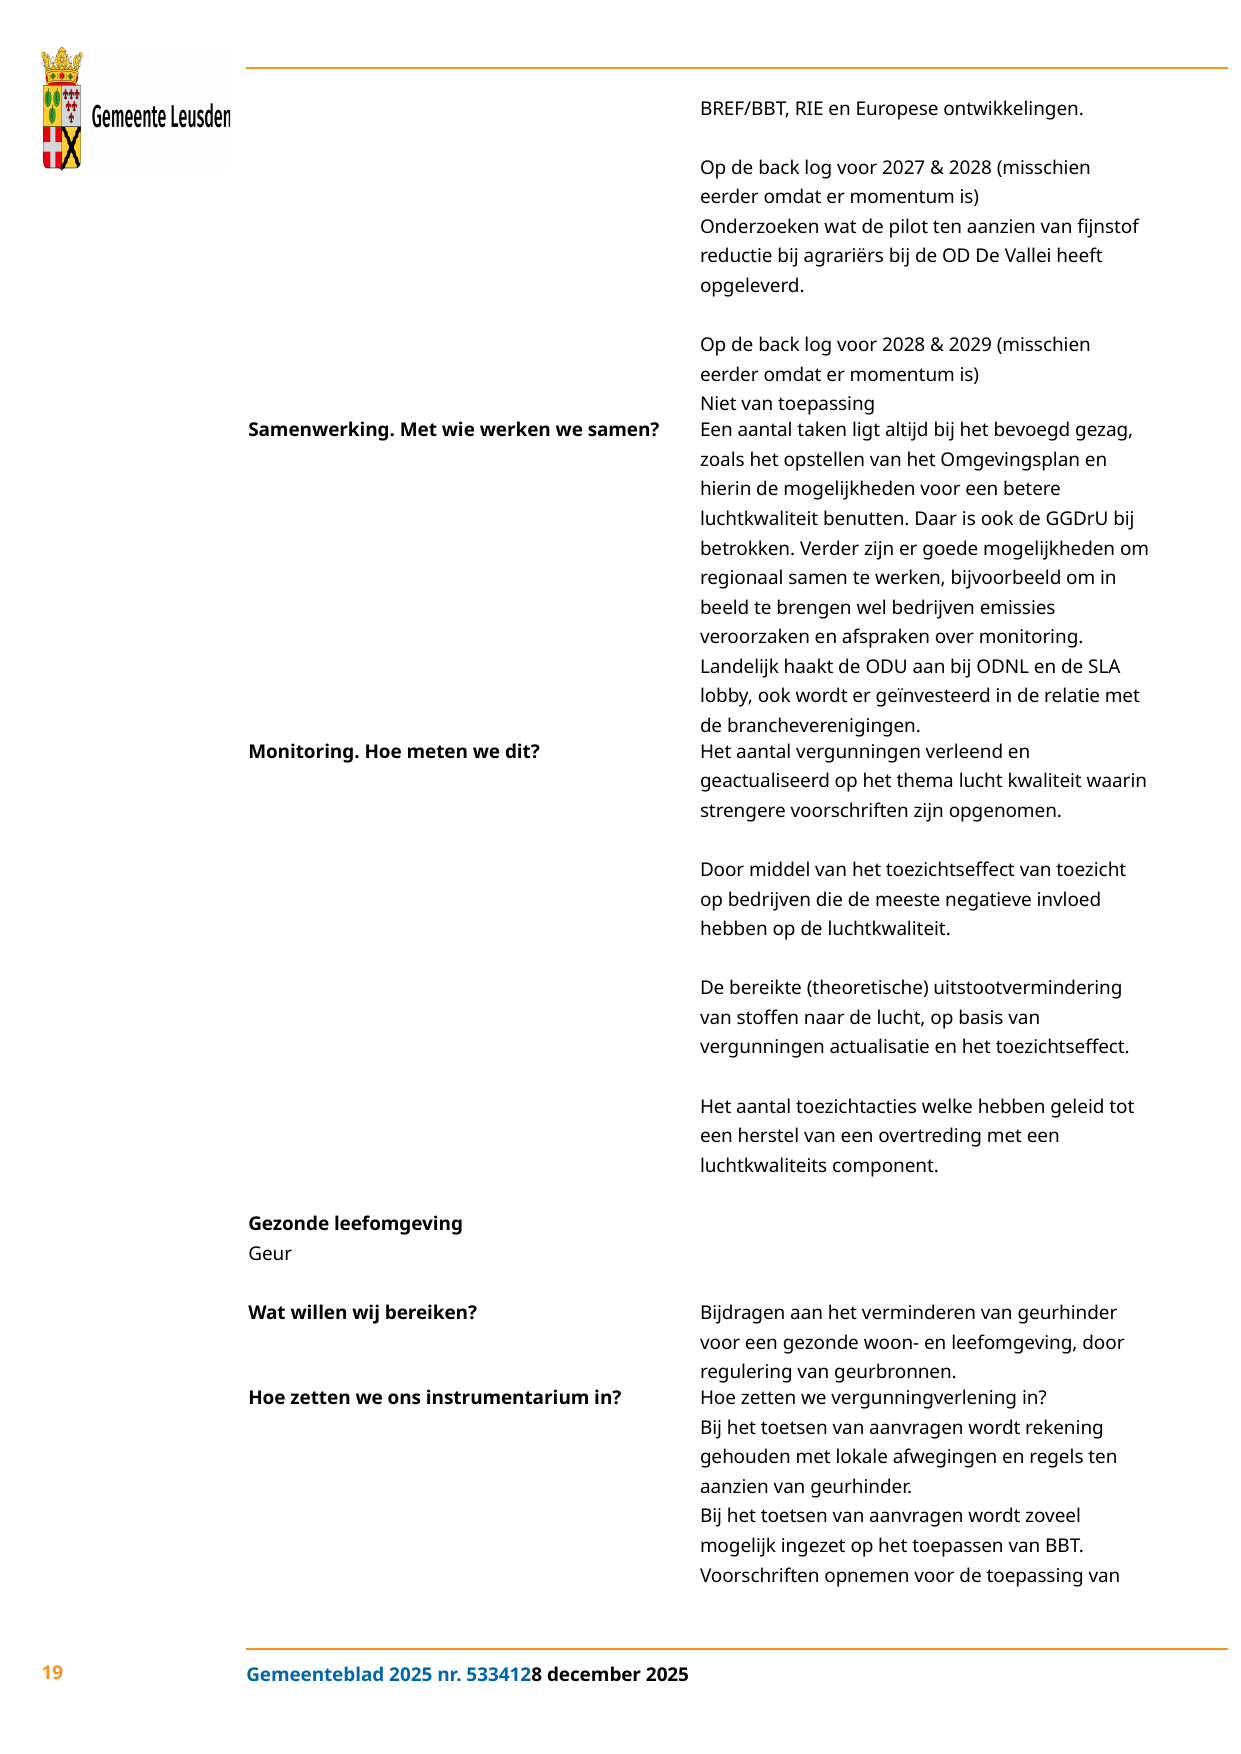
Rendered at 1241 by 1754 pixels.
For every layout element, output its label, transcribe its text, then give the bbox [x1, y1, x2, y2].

table_cell Hoe zetten we vergunningverlening in? Bij het toetsen van aanvragen wordt rekening gehouden met lokale afwegingen en regels ten aanzien van geurhinder. Bij het toetsen van aanvragen wordt zoveel mogelijk ingezet op het toepassen van BBT. Voorschriften opnemen voor de toepassing van [700, 1384, 1152, 1588]
text Geur [248, 1240, 1152, 1266]
text Gezonde leefomgeving [248, 1211, 1152, 1236]
table_cell Een aantal taken ligt altijd bij het bevoegd gezag, zoals het opstellen van het Omgevingsplan en hierin de mogelijkheden voor een betere luchtkwaliteit benutten. Daar is ook de GGDrU bij betrokken. Verder zijn er goede mogelijkheden om regionaal samen te werken, bijvoorbeeld om in beeld te brengen wel bedrijven emissies veroorzaken en afspraken over monitoring. Landelijk haakt de ODU aan bij ODNL en de SLA lobby, ook wordt er geïnvesteerd in de relatie met de brancheverenigingen. [700, 416, 1152, 738]
picture [41, 47, 231, 172]
table_cell BREF/BBT, RIE en Europese ontwikkelingen. Op de back log voor 2027 & 2028 (misschien eerder omdat er momentum is) Onderzoeken wat de pilot ten aanzien van fijnstof reductie bij agrariërs bij de OD De Vallei heeft opgeleverd. Op de back log voor 2028 & 2029 (misschien eerder omdat er momentum is) Niet van toepassing [700, 95, 1152, 416]
table_cell Samenwerking. Met wie werken we samen? [248, 416, 700, 738]
table_header Bijdragen aan het verminderen van geurhinder voor een gezonde woon- en leefomgeving, door regulering van geurbronnen. [700, 1300, 1152, 1384]
table_cell Het aantal vergunningen verleend en geactualiseerd op het thema lucht kwaliteit waarin strengere voorschriften zijn opgenomen. Door middel van het toezichtseffect van toezicht op bedrijven die de meeste negatieve invloed hebben op de luchtkwaliteit. De bereikte (theoretische) uitstootvermindering van stoffen naar de lucht, op basis van vergunningen actualisatie en het toezichtseffect. Het aantal toezichtacties welke hebben geleid tot een herstel van een overtreding met een luchtkwaliteits component. [700, 738, 1152, 1178]
table_cell [248, 95, 700, 416]
table_cell Monitoring. Hoe meten we dit? [248, 738, 700, 1178]
table_header Wat willen wij bereiken? [248, 1300, 700, 1384]
table_cell Hoe zetten we ons instrumentarium in? [248, 1384, 700, 1588]
